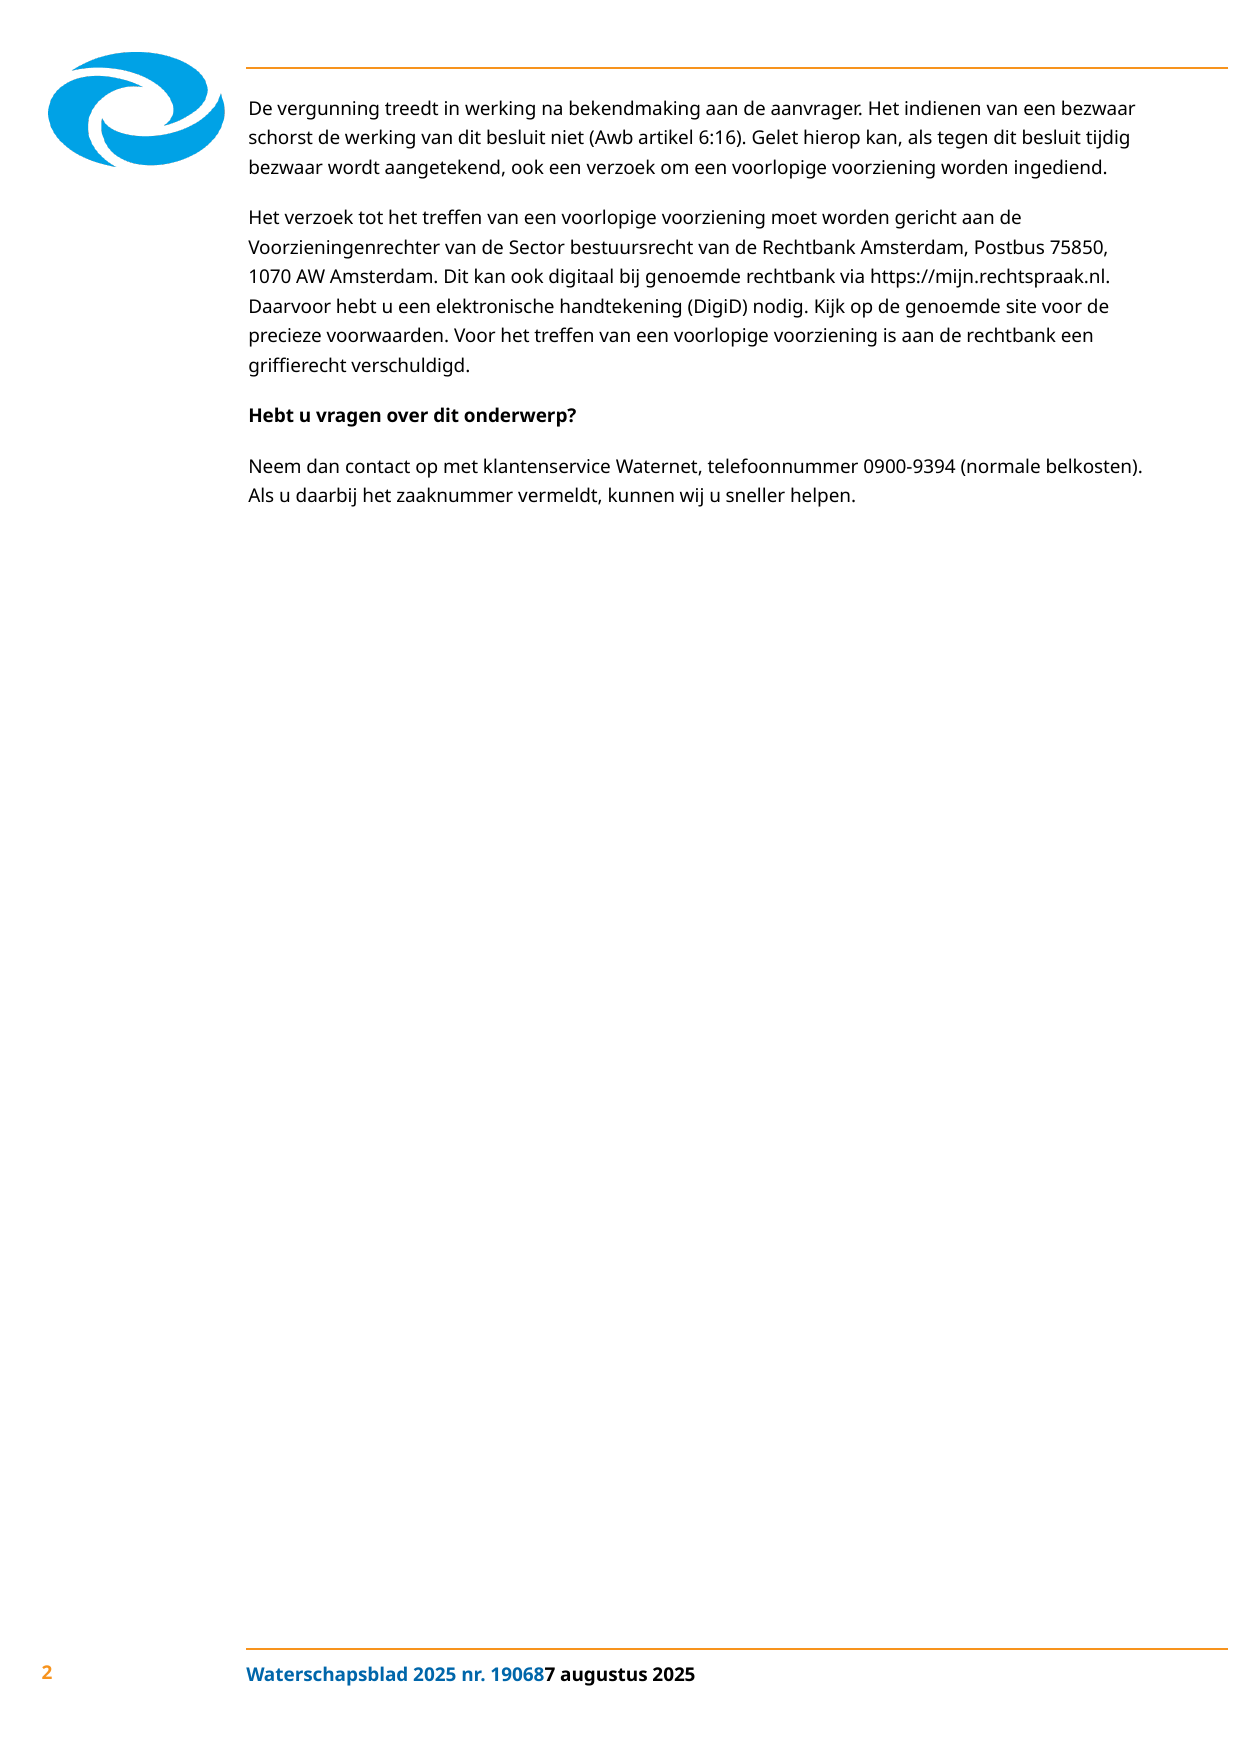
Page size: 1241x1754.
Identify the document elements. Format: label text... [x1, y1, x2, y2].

text Neem dan contact op met klantenservice Waternet, telefoonnummer 0900-9394 (normale belkosten). Als u daarbij het zaaknummer vermeldt, kunnen wij u sneller helpen. [248, 453, 1152, 508]
text Hebt u vragen over dit onderwerp? [248, 403, 1152, 428]
text De vergunning treedt in werking na bekendmaking aan de aanvrager. Het indienen van een bezwaar schorst de werking van dit besluit niet (Awb artikel 6:16). Gelet hierop kan, als tegen dit besluit tijdig bezwaar wordt aangetekend, ook een verzoek om een voorlopige voorziening worden ingediend. [248, 95, 1152, 180]
text Het verzoek tot het treffen van een voorlopige voorziening moet worden gericht aan de Voorzieningenrechter van de Sector bestuursrecht van de Rechtbank Amsterdam, Postbus 75850, 1070 AW Amsterdam. Dit kan ook digitaal bij genoemde rechtbank via https://mijn.rechtspraak.nl. Daarvoor hebt u een elektronische handtekening (DigiD) nodig. Kijk op de genoemde site voor de precieze voorwaarden. Voor het treffen van een voorlopige voorziening is aan de rechtbank een griffierecht verschuldigd. [248, 204, 1152, 378]
picture [41, 47, 231, 172]
